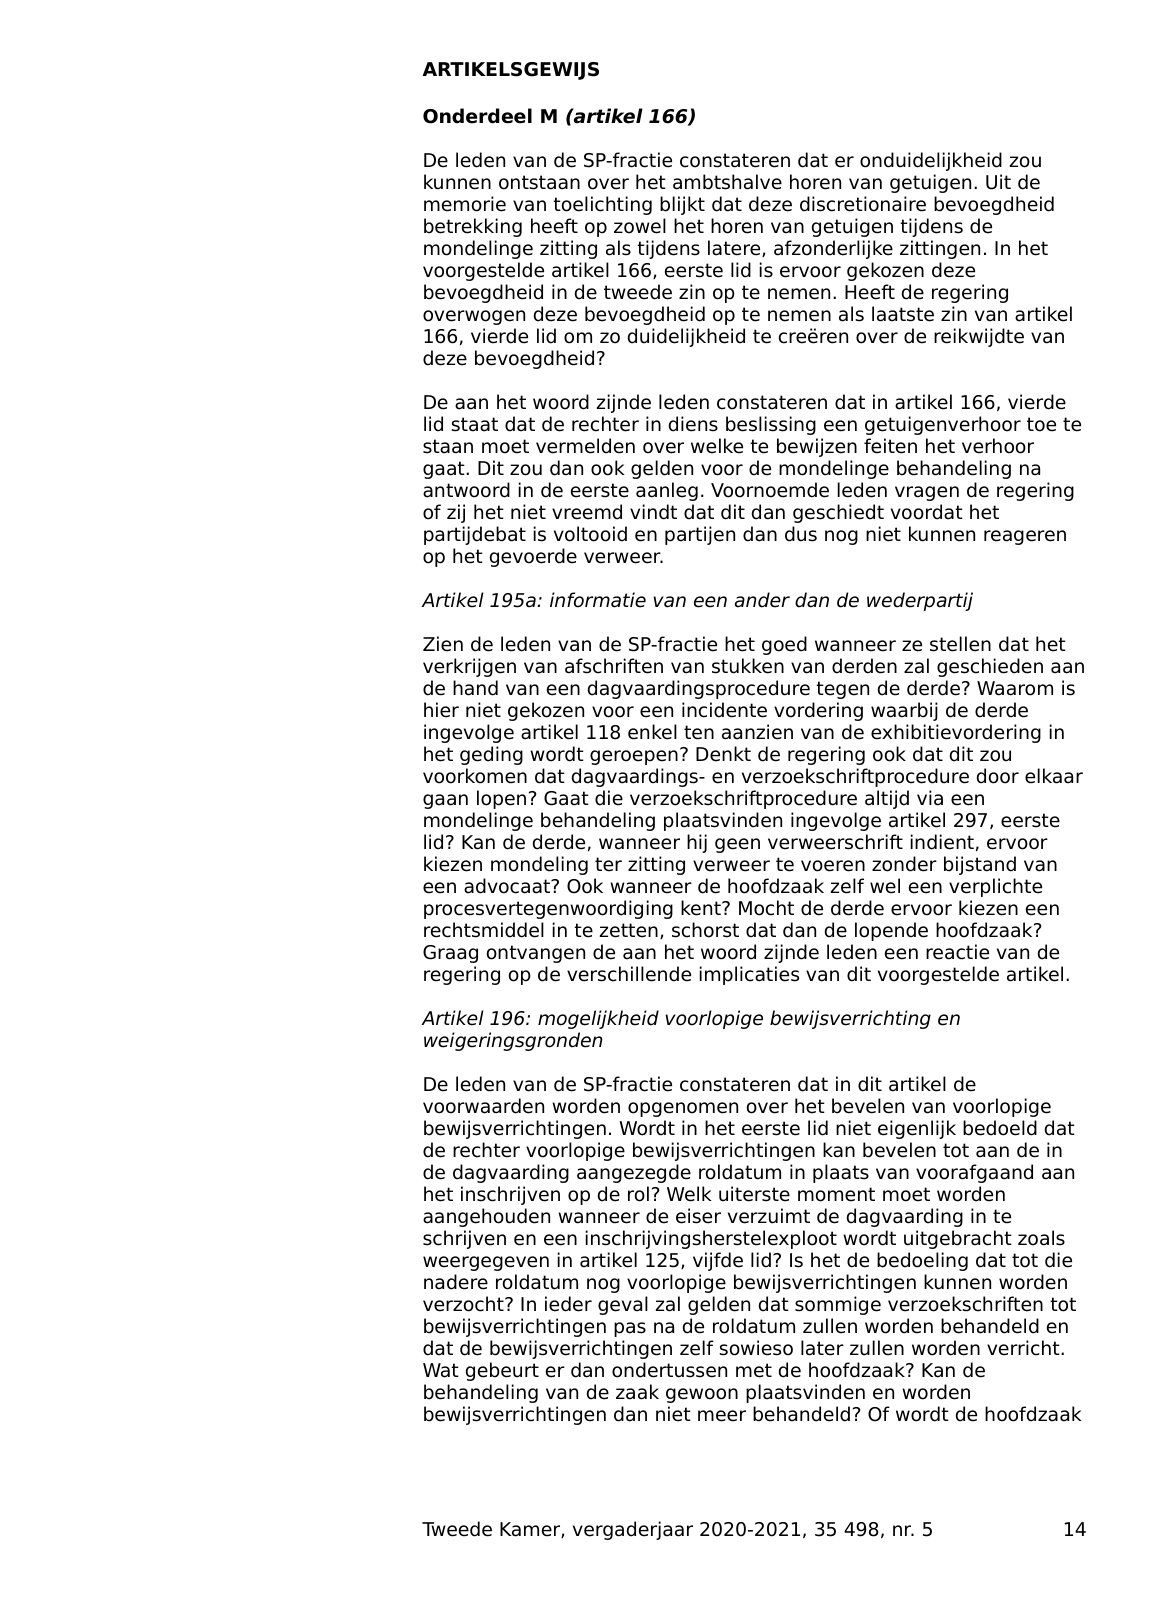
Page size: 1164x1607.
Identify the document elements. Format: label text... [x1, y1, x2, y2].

subtitle Onderdeel M (artikel 166) [422, 106, 1087, 128]
text De leden van de SP-fractie constateren dat in dit artikel de voorwaarden worden opgenomen over het bevelen van voorlopige bewijsverrichtingen. Wordt in het eerste lid niet eigenlijk bedoeld dat de rechter voorlopige bewijsverrichtingen kan bevelen tot aan de in de dagvaarding aangezegde roldatum in plaats van voorafgaand aan het inschrijven op de rol? Welk uiterste moment moet worden aangehouden wanneer de eiser verzuimt de dagvaarding in te schrijven en een inschrijvingsherstelexploot wordt uitgebracht zoals weergegeven in artikel 125, vijfde lid? Is het de bedoeling dat tot die nadere roldatum nog voorlopige bewijsverrichtingen kunnen worden verzocht? In ieder geval zal gelden dat sommige verzoekschriften tot bewijsverrichtingen pas na de roldatum zullen worden behandeld en dat de bewijsverrichtingen zelf sowieso later zullen worden verricht. Wat gebeurt er dan ondertussen met de hoofdzaak? Kan de behandeling van de zaak gewoon plaatsvinden en worden bewijsverrichtingen dan niet meer behandeld? Of wordt de hoofdzaak [422, 1074, 1087, 1426]
text De leden van de SP-fractie constateren dat er onduidelijkheid zou kunnen ontstaan over het ambtshalve horen van getuigen. Uit de memorie van toelichting blijkt dat deze discretionaire bevoegdheid betrekking heeft op zowel het horen van getuigen tijdens de mondelinge zitting als tijdens latere, afzonderlijke zittingen. In het voorgestelde artikel 166, eerste lid is ervoor gekozen deze bevoegdheid in de tweede zin op te nemen. Heeft de regering overwogen deze bevoegdheid op te nemen als laatste zin van artikel 166, vierde lid om zo duidelijkheid te creëren over de reikwijdte van deze bevoegdheid? [422, 150, 1087, 370]
subtitle Artikel 196: mogelijkheid voorlopige bewijsverrichting en weigeringsgronden [422, 1008, 1087, 1052]
text De aan het woord zijnde leden constateren dat in artikel 166, vierde lid staat dat de rechter in diens beslissing een getuigenverhoor toe te staan moet vermelden over welke te bewijzen feiten het verhoor gaat. Dit zou dan ook gelden voor de mondelinge behandeling na antwoord in de eerste aanleg. Voornoemde leden vragen de regering of zij het niet vreemd vindt dat dit dan geschiedt voordat het partijdebat is voltooid en partijen dan dus nog niet kunnen reageren op het gevoerde verweer. [422, 392, 1087, 568]
subtitle Artikel 195a: informatie van een ander dan de wederpartij [422, 590, 1087, 612]
text Zien de leden van de SP-fractie het goed wanneer ze stellen dat het verkrijgen van afschriften van stukken van derden zal geschieden aan de hand van een dagvaardingsprocedure tegen de derde? Waarom is hier niet gekozen voor een incidente vordering waarbij de derde ingevolge artikel 118 enkel ten aanzien van de exhibitievordering in het geding wordt geroepen? Denkt de regering ook dat dit zou voorkomen dat dagvaardings- en verzoekschriftprocedure door elkaar gaan lopen? Gaat die verzoekschriftprocedure altijd via een mondelinge behandeling plaatsvinden ingevolge artikel 297, eerste lid? Kan de derde, wanneer hij geen verweerschrift indient, ervoor kiezen mondeling ter zitting verweer te voeren zonder bijstand van een advocaat? Ook wanneer de hoofdzaak zelf wel een verplichte procesvertegenwoordiging kent? Mocht de derde ervoor kiezen een rechtsmiddel in te zetten, schorst dat dan de lopende hoofdzaak? Graag ontvangen de aan het woord zijnde leden een reactie van de regering op de verschillende implicaties van dit voorgestelde artikel. [422, 634, 1087, 986]
subtitle ARTIKELSGEWIJS [422, 59, 1087, 81]
